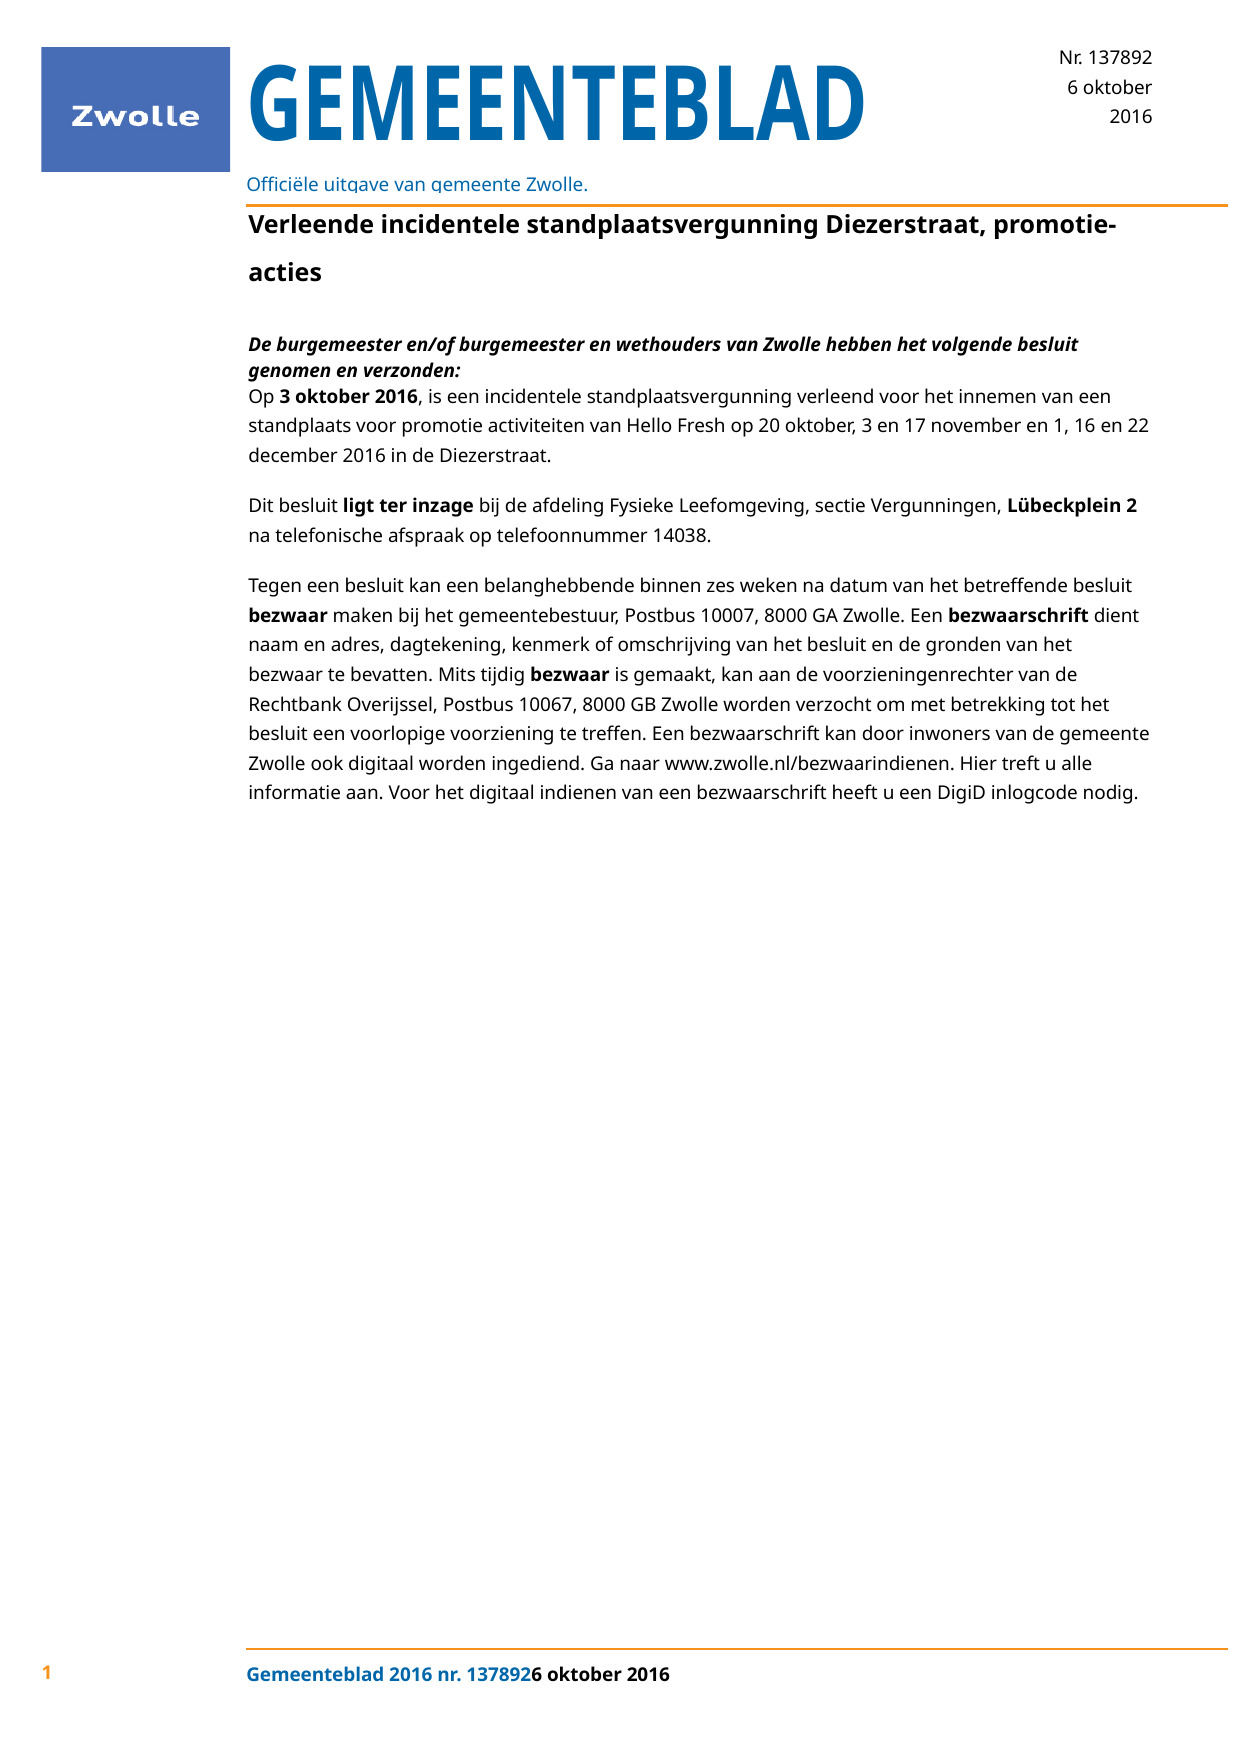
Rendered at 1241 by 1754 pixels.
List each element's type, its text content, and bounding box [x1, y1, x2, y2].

text De burgemeester en/of burgemeester en wethouders van Zwolle hebben het volgende besluit genomen en verzonden: [248, 331, 1152, 383]
text Tegen een besluit kan een belanghebbende binnen zes weken na datum van het betreffende besluit bezwaar maken bij het gemeentebestuur, Postbus 10007, 8000 GA Zwolle. Een bezwaarschrift dient naam en adres, dagtekening, kenmerk of omschrijving van het besluit en de gronden van het bezwaar te bevatten. Mits tijdig bezwaar is gemaakt, kan aan de voorzieningenrechter van de Rechtbank Overijssel, Postbus 10067, 8000 GB Zwolle worden verzocht om met betrekking tot het besluit een voorlopige voorziening te treffen. Een bezwaarschrift kan door inwoners van de gemeente Zwolle ook digitaal worden ingediend. Ga naar www.zwolle.nl/bezwaarindienen. Hier treft u alle informatie aan. Voor het digitaal indienen van een bezwaarschrift heeft u een DigiD inlogcode nodig. [248, 572, 1152, 805]
text Verleende incidentele standplaatsvergunning Diezerstraat, promotie-acties [248, 207, 1152, 288]
text Dit besluit ligt ter inzage bij de afdeling Fysieke Leefomgeving, sectie Vergunningen, Lübeckplein 2 na telefonische afspraak op telefoonnummer 14038. [248, 492, 1152, 548]
text Op 3 oktober 2016, is een incidentele standplaatsvergunning verleend voor het innemen van een standplaats voor promotie activiteiten van Hello Fresh op 20 oktober, 3 en 17 november en 1, 16 en 22 december 2016 in de Diezerstraat. [248, 383, 1152, 468]
picture [41, 47, 231, 172]
